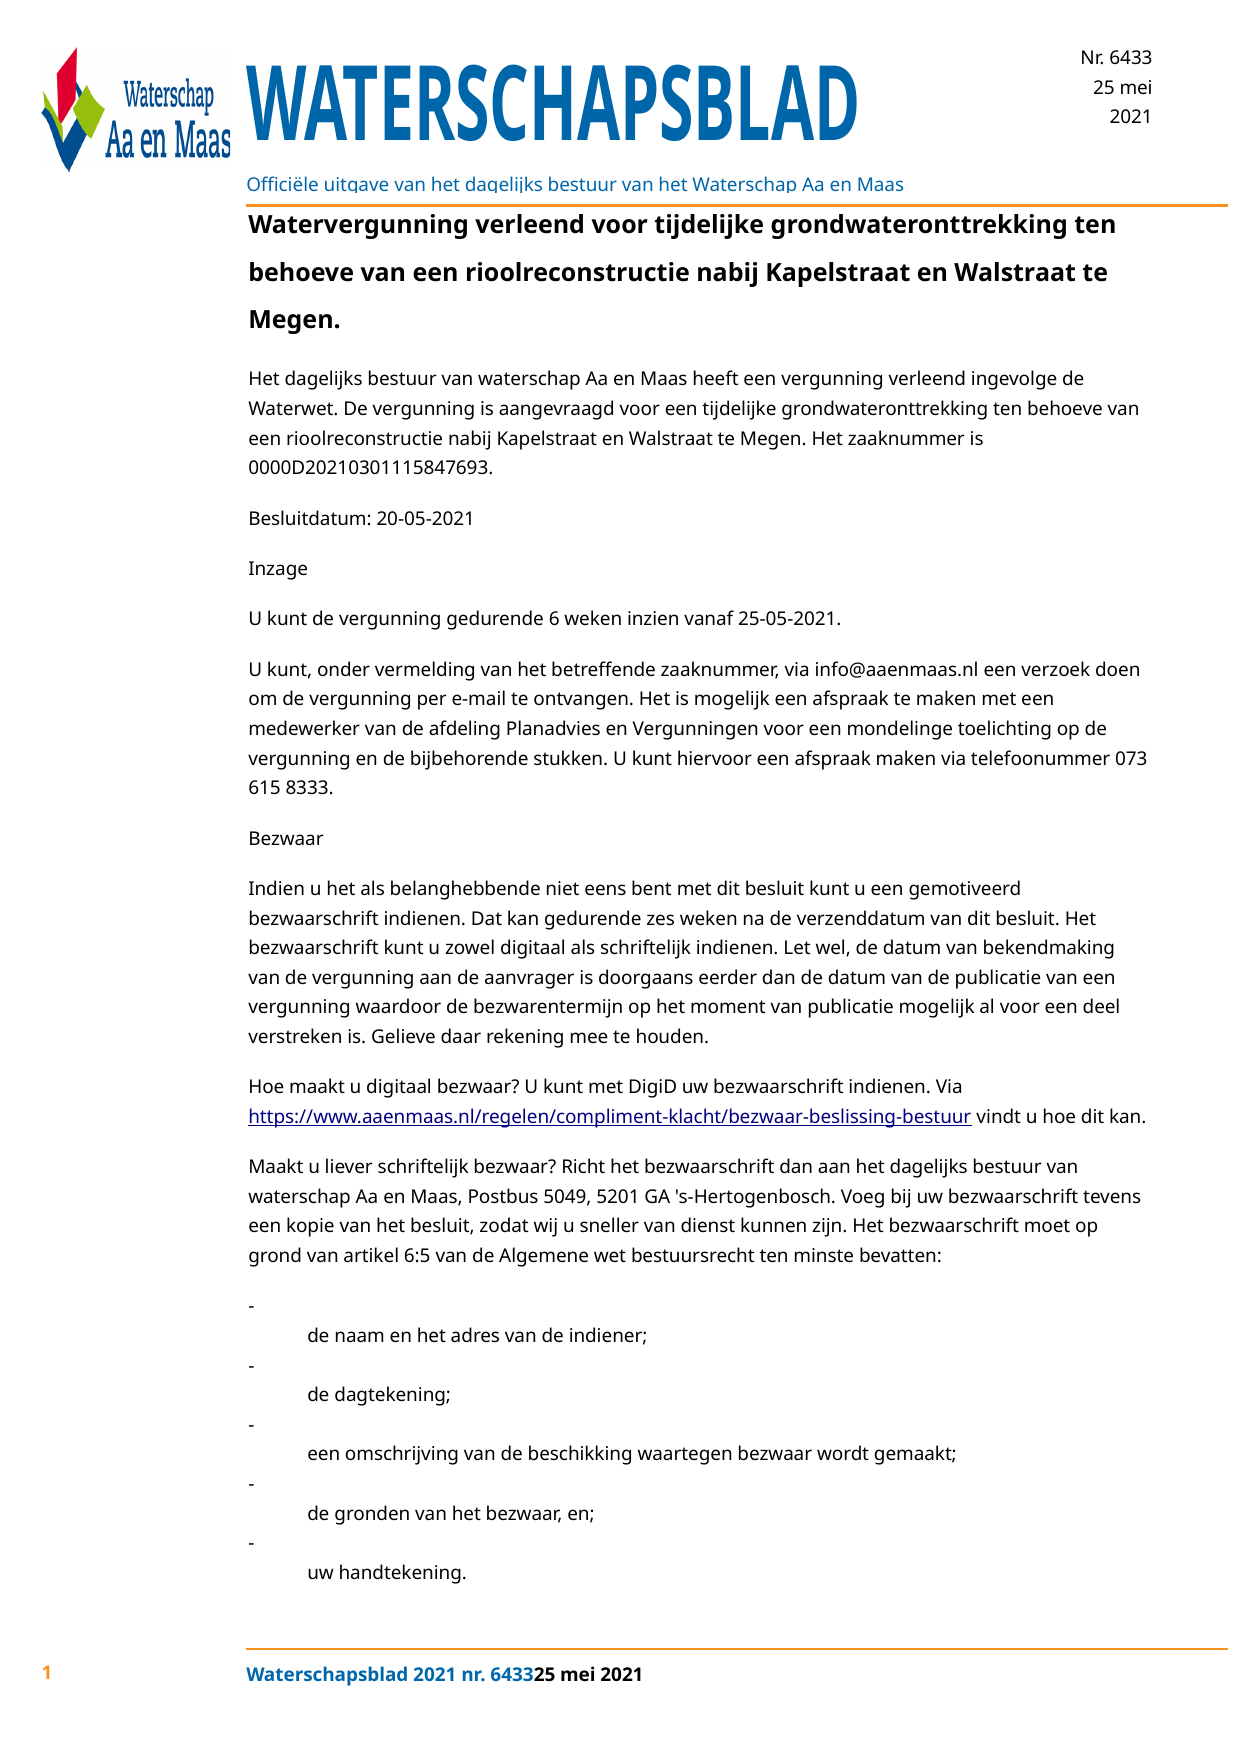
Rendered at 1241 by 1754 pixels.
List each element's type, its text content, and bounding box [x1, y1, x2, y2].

text Het dagelijks bestuur van waterschap Aa en Maas heeft een vergunning verleend ingevolge de Waterwet. De vergunning is aangevraagd voor een tijdelijke grondwateronttrekking ten behoeve van een rioolreconstructie nabij Kapelstraat en Walstraat te Megen. Het zaaknummer is 0000D20210301115847693. [248, 366, 1152, 480]
text Maakt u liever schriftelijk bezwaar? Richt het bezwaarschrift dan aan het dagelijks bestuur van waterschap Aa en Maas, Postbus 5049, 5201 GA 's-Hertogenbosch. Voeg bij uw bezwaarschrift tevens een kopie van het besluit, zodat wij u sneller van dienst kunnen zijn. Het bezwaarschrift moet op grond van artikel 6:5 van de Algemene wet bestuursrecht ten minste bevatten: [248, 1153, 1152, 1268]
text Inzage [248, 555, 1152, 581]
list de gronden van het bezwaar, en; [248, 1500, 1152, 1525]
list uw handtekening. [248, 1559, 1152, 1584]
text Besluitdatum: 20-05-2021 [248, 505, 1152, 530]
text U kunt de vergunning gedurende 6 weken inzien vanaf 25-05-2021. [248, 606, 1152, 631]
text Hoe maakt u digitaal bezwaar? U kunt met DigiD uw bezwaarschrift indienen. Via https://www.aaenmaas.nl/regelen/compliment-klacht/bezwaar-beslissing-bestuur vindt u hoe dit kan. [248, 1073, 1152, 1129]
list de dagtekening; [248, 1381, 1152, 1407]
text Bezwaar [248, 825, 1152, 850]
text U kunt, onder vermelding van het betreffende zaaknummer, via info@aaenmaas.nl een verzoek doen om de vergunning per e-mail te ontvangen. Het is mogelijk een afspraak te maken met een medewerker van de afdeling Planadvies en Vergunningen voor een mondelinge toelichting op de vergunning en de bijbehorende stukken. U kunt hiervoor een afspraak maken via telefoonummer 073 615 8333. [248, 656, 1152, 800]
text Indien u het als belanghebbende niet eens bent met dit besluit kunt u een gemotiveerd bezwaarschrift indienen. Dat kan gedurende zes weken na de verzenddatum van dit besluit. Het bezwaarschrift kunt u zowel digitaal als schriftelijk indienen. Let wel, de datum van bekendmaking van de vergunning aan de aanvrager is doorgaans eerder dan de datum van de publicatie van een vergunning waardoor de bezwarentermijn op het moment van publicatie mogelijk al voor een deel verstreken is. Gelieve daar rekening mee te houden. [248, 875, 1152, 1049]
list een omschrijving van de beschikking waartegen bezwaar wordt gemaakt; [248, 1441, 1152, 1466]
picture [41, 47, 231, 172]
text Watervergunning verleend voor tijdelijke grondwateronttrekking ten behoeve van een rioolreconstructie nabij Kapelstraat en Walstraat te Megen. [248, 207, 1152, 336]
list de naam en het adres van de indiener; [248, 1322, 1152, 1348]
